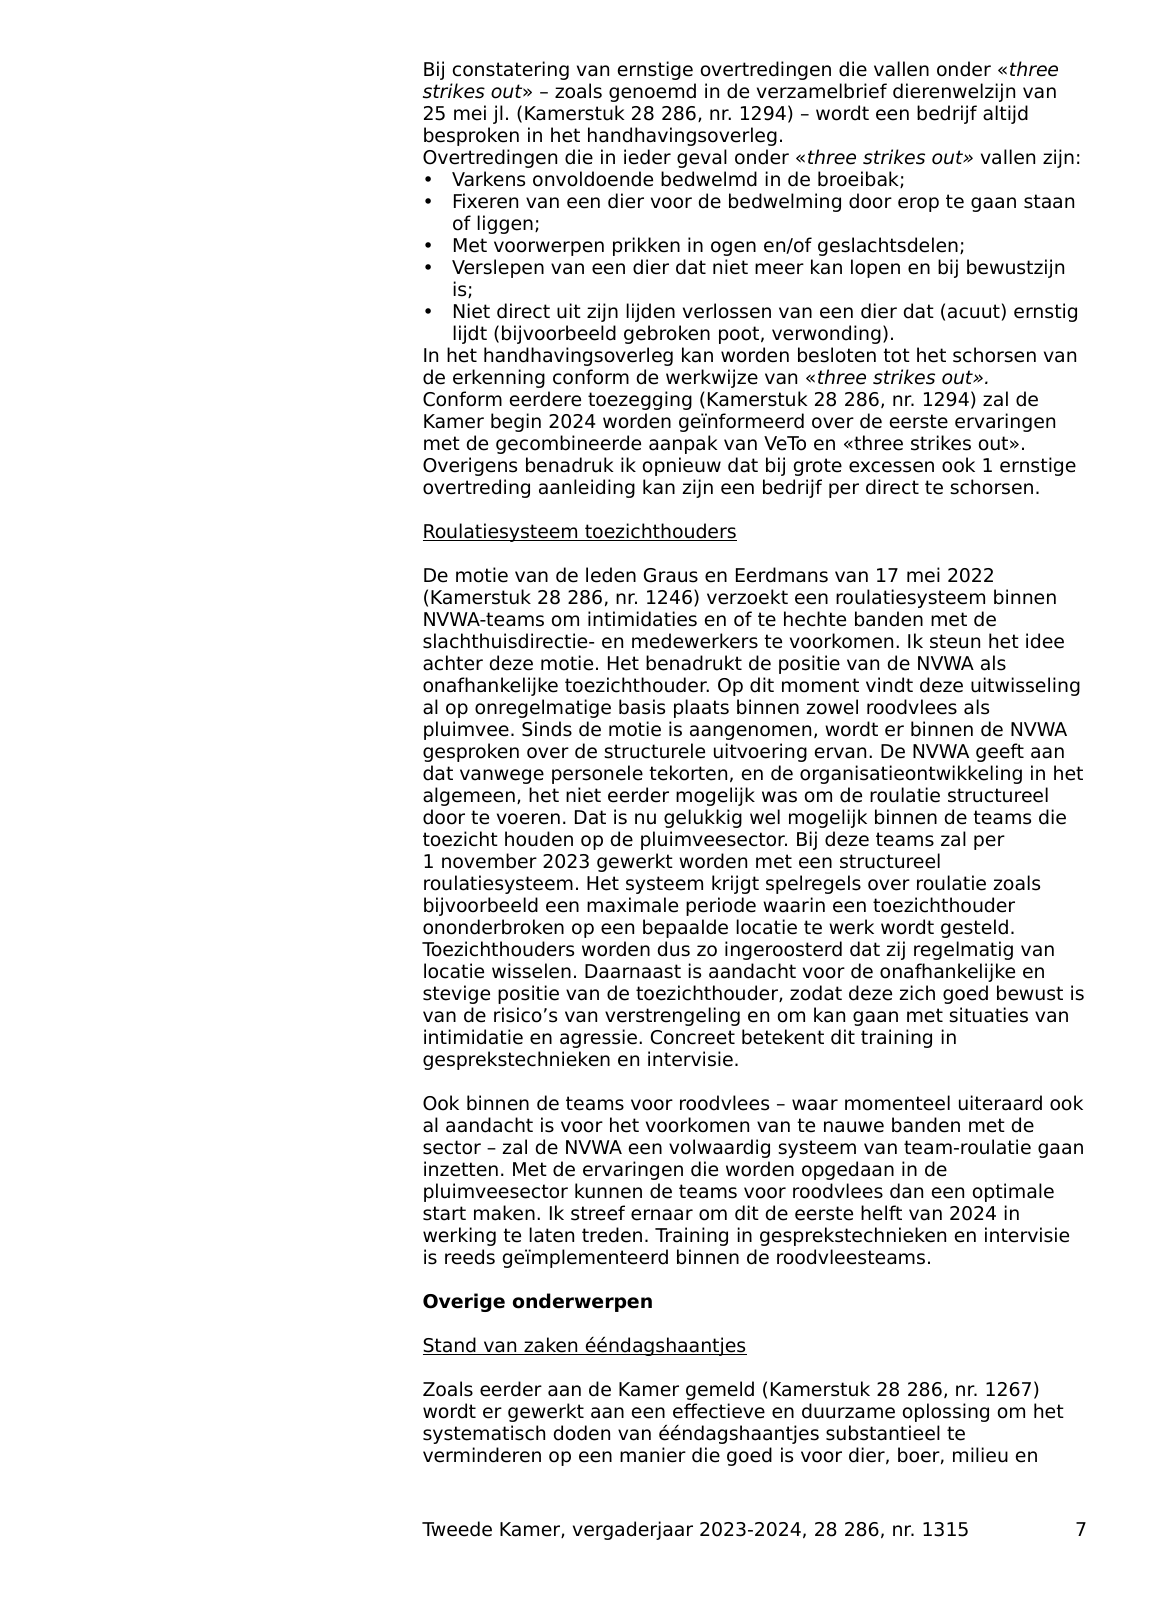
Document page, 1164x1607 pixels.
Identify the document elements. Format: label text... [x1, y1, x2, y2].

text Ook binnen de teams voor roodvlees – waar momenteel uiteraard ook al aandacht is voor het voorkomen van te nauwe banden met de sector – zal de NVWA een volwaardig systeem van team-roulatie gaan inzetten. Met de ervaringen die worden opgedaan in de pluimveesector kunnen de teams voor roodvlees dan een optimale start maken. Ik streef ernaar om dit de eerste helft van 2024 in werking te laten treden. Training in gesprekstechnieken en intervisie is reeds geïmplementeerd binnen de roodvleesteams. [422, 1093, 1087, 1268]
text Zoals eerder aan de Kamer gemeld (Kamerstuk 28 286, nr. 1267) wordt er gewerkt aan een effectieve en duurzame oplossing om het systematisch doden van ééndagshaantjes substantieel te verminderen op een manier die goed is voor dier, boer, milieu en [422, 1379, 1087, 1467]
subtitle Roulatiesysteem toezichthouders [422, 521, 1087, 543]
text • Varkens onvoldoende bedwelmd in de broeibak; [422, 169, 1087, 191]
text • Fixeren van een dier voor de bedwelming door erop te gaan staan of liggen; [422, 191, 1087, 235]
text In het handhavingsoverleg kan worden besloten tot het schorsen van de erkenning conform de werkwijze van «three strikes out». [422, 345, 1087, 389]
text • Niet direct uit zijn lijden verlossen van een dier dat (acuut) ernstig lijdt (bijvoorbeeld gebroken poot, verwonding). [422, 301, 1087, 345]
text • Met voorwerpen prikken in ogen en/of geslachtsdelen; [422, 235, 1087, 257]
subtitle Stand van zaken ééndagshaantjes [422, 1335, 1087, 1357]
text • Verslepen van een dier dat niet meer kan lopen en bij bewustzijn is; [422, 257, 1087, 301]
text Conform eerdere toezegging (Kamerstuk 28 286, nr. 1294) zal de Kamer begin 2024 worden geïnformeerd over de eerste ervaringen met de gecombineerde aanpak van VeTo en «three strikes out». Overigens benadruk ik opnieuw dat bij grote excessen ook 1 ernstige overtreding aanleiding kan zijn een bedrijf per direct te schorsen. [422, 389, 1087, 499]
text Overtredingen die in ieder geval onder «three strikes out» vallen zijn: [422, 147, 1087, 169]
text Bij constatering van ernstige overtredingen die vallen onder «three strikes out» – zoals genoemd in de verzamelbrief dierenwelzijn van 25 mei jl. (Kamerstuk 28 286, nr. 1294) – wordt een bedrijf altijd besproken in het handhavingsoverleg. [422, 59, 1087, 147]
subtitle Overige onderwerpen [422, 1291, 1087, 1313]
text De motie van de leden Graus en Eerdmans van 17 mei 2022 (Kamerstuk 28 286, nr. 1246) verzoekt een roulatiesysteem binnen NVWA-teams om intimidaties en of te hechte banden met de slachthuisdirectie- en medewerkers te voorkomen. Ik steun het idee achter deze motie. Het benadrukt de positie van de NVWA als onafhankelijke toezichthouder. Op dit moment vindt deze uitwisseling al op onregelmatige basis plaats binnen zowel roodvlees als pluimvee. Sinds de motie is aangenomen, wordt er binnen de NVWA gesproken over de structurele uitvoering ervan. De NVWA geeft aan dat vanwege personele tekorten, en de organisatieontwikkeling in het algemeen, het niet eerder mogelijk was om de roulatie structureel door te voeren. Dat is nu gelukkig wel mogelijk binnen de teams die toezicht houden op de pluimveesector. Bij deze teams zal per 1 november 2023 gewerkt worden met een structureel roulatiesysteem. Het systeem krijgt spelregels over roulatie zoals bijvoorbeeld een maximale periode waarin een toezichthouder ononderbroken op een bepaalde locatie te werk wordt gesteld. Toezichthouders worden dus zo ingeroosterd dat zij regelmatig van locatie wisselen. Daarnaast is aandacht voor de onafhankelijke en stevige positie van de toezichthouder, zodat deze zich goed bewust is van de risico’s van verstrengeling en om kan gaan met situaties van intimidatie en agressie. Concreet betekent dit training in gesprekstechnieken en intervisie. [422, 565, 1087, 1071]
